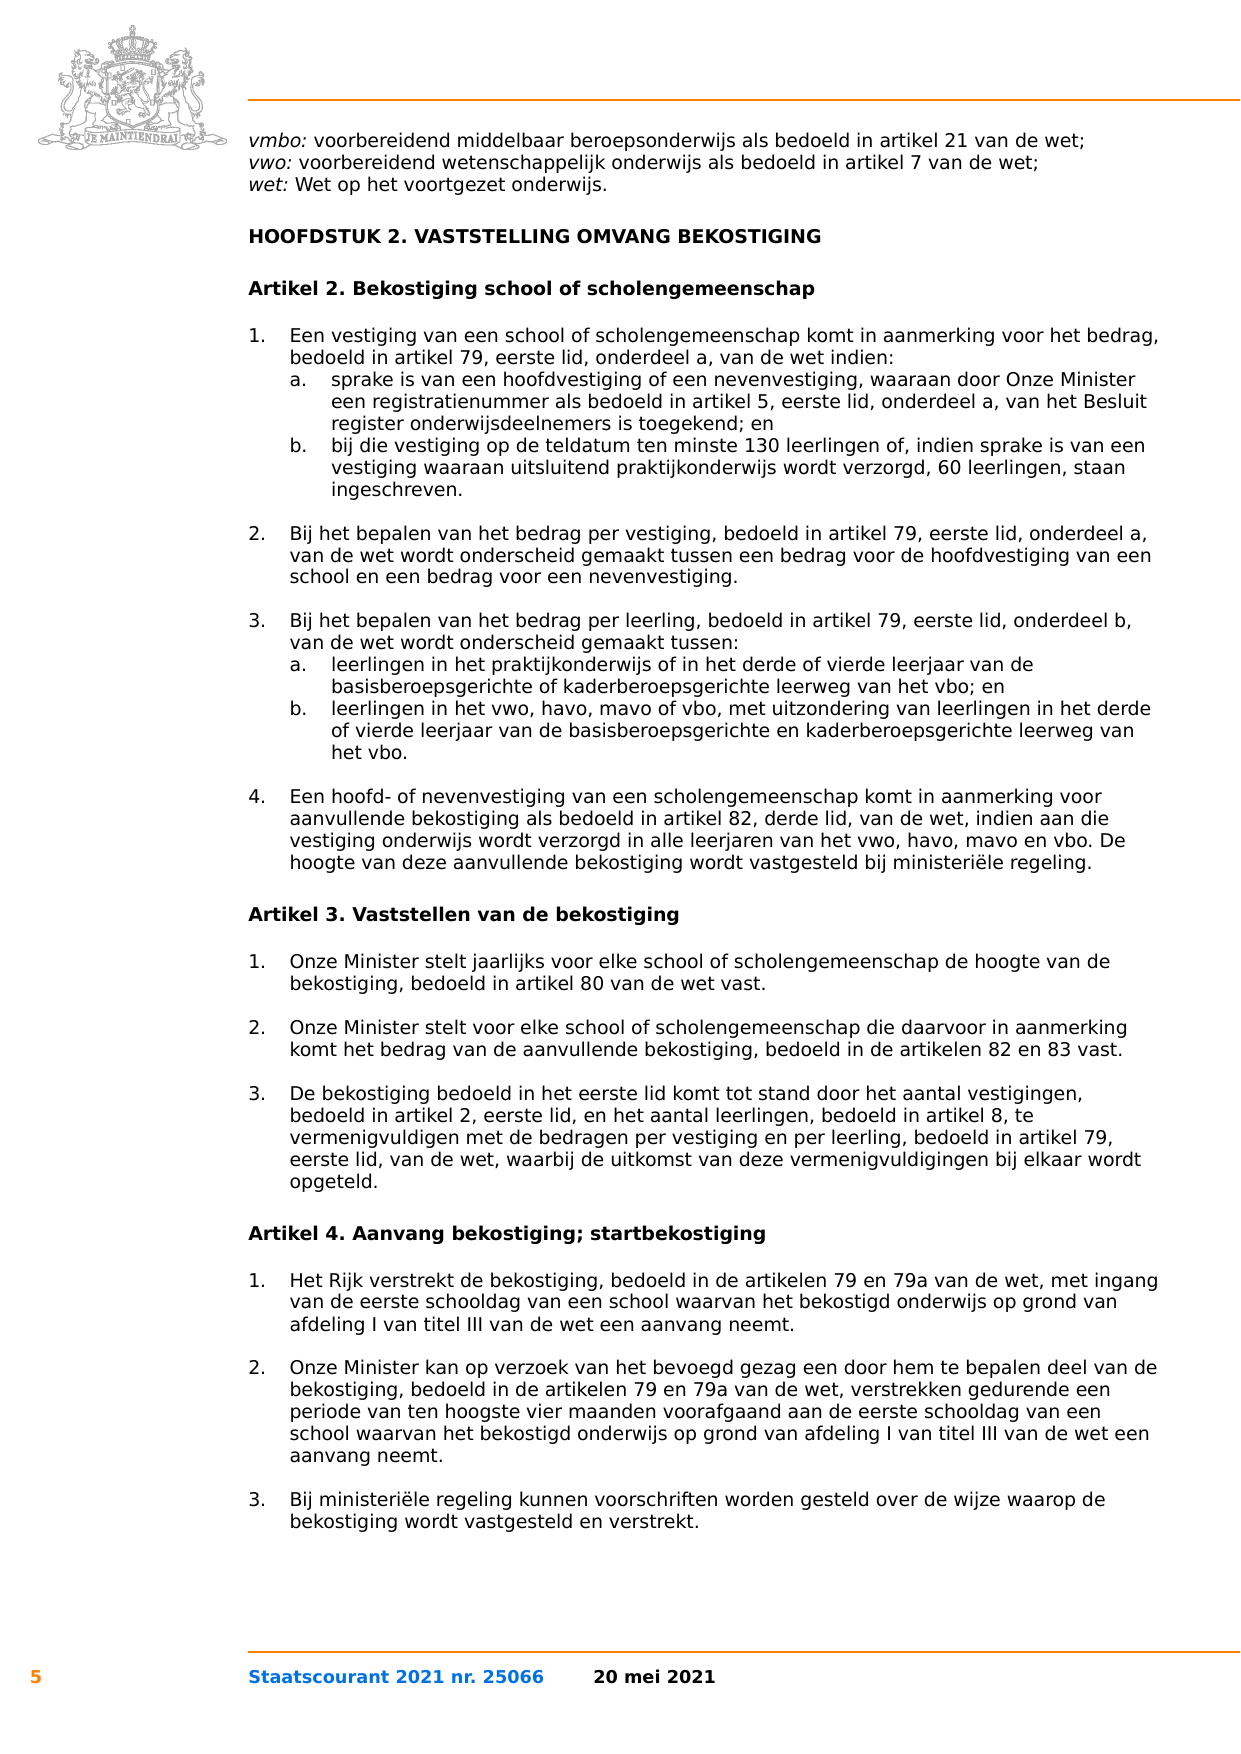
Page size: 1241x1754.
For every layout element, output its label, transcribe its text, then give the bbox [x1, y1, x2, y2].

subtitle HOOFDSTUK 2. VASTSTELLING OMVANG BEKOSTIGING [248, 226, 1163, 248]
text b. leerlingen in het vwo, havo, mavo of vbo, met uitzondering van leerlingen in het derde of vierde leerjaar van de basisberoepsgerichte en kaderberoepsgerichte leerweg van het vbo. [289, 698, 1163, 764]
subtitle Artikel 4. Aanvang bekostiging; startbekostiging [248, 1222, 1163, 1244]
text 1. Een vestiging van een school of scholengemeenschap komt in aanmerking voor het bedrag, bedoeld in artikel 79, eerste lid, onderdeel a, van de wet indien: [248, 325, 1163, 369]
picture [38, 25, 227, 150]
text vmbo: voorbereidend middelbaar beroepsonderwijs als bedoeld in artikel 21 van de wet; [248, 130, 1163, 152]
text 1. Het Rijk verstrekt de bekostiging, bedoeld in de artikelen 79 en 79a van de wet, met ingang van de eerste schooldag van een school waarvan het bekostigd onderwijs op grond van afdeling I van titel III van de wet een aanvang neemt. [248, 1269, 1163, 1335]
text 1. Onze Minister stelt jaarlijks voor elke school of scholengemeenschap de hoogte van de bekostiging, bedoeld in artikel 80 van de wet vast. [248, 951, 1163, 995]
text 2. Bij het bepalen van het bedrag per vestiging, bedoeld in artikel 79, eerste lid, onderdeel a, van de wet wordt onderscheid gemaakt tussen een bedrag voor de hoofdvestiging van een school en een bedrag voor een nevenvestiging. [248, 522, 1163, 588]
text vwo: voorbereidend wetenschappelijk onderwijs als bedoeld in artikel 7 van de wet; [248, 152, 1163, 174]
subtitle Artikel 2. Bekostiging school of scholengemeenschap [248, 278, 1163, 300]
text 2. Onze Minister stelt voor elke school of scholengemeenschap die daarvoor in aanmerking komt het bedrag van de aanvullende bekostiging, bedoeld in de artikelen 82 en 83 vast. [248, 1017, 1163, 1061]
text 2. Onze Minister kan op verzoek van het bevoegd gezag een door hem te bepalen deel van de bekostiging, bedoeld in de artikelen 79 en 79a van de wet, verstrekken gedurende een periode van ten hoogste vier maanden voorafgaand aan de eerste schooldag van een school waarvan het bekostigd onderwijs op grond van afdeling I van titel III van de wet een aanvang neemt. [248, 1357, 1163, 1467]
subtitle Artikel 3. Vaststellen van de bekostiging [248, 904, 1163, 926]
text a. sprake is van een hoofdvestiging of een nevenvestiging, waaraan door Onze Minister een registratienummer als bedoeld in artikel 5, eerste lid, onderdeel a, van het Besluit register onderwijsdeelnemers is toegekend; en [289, 369, 1163, 435]
text 3. De bekostiging bedoeld in het eerste lid komt tot stand door het aantal vestigingen, bedoeld in artikel 2, eerste lid, en het aantal leerlingen, bedoeld in artikel 8, te vermenigvuldigen met de bedragen per vestiging en per leerling, bedoeld in artikel 79, eerste lid, van de wet, waarbij de uitkomst van deze vermenigvuldigingen bij elkaar wordt opgeteld. [248, 1083, 1163, 1192]
text a. leerlingen in het praktijkonderwijs of in het derde of vierde leerjaar van de basisberoepsgerichte of kaderberoepsgerichte leerweg van het vbo; en [289, 654, 1163, 698]
text b. bij die vestiging op de teldatum ten minste 130 leerlingen of, indien sprake is van een vestiging waaraan uitsluitend praktijkonderwijs wordt verzorgd, 60 leerlingen, staan ingeschreven. [289, 435, 1163, 501]
text 3. Bij ministeriële regeling kunnen voorschriften worden gesteld over de wijze waarop de bekostiging wordt vastgesteld en verstrekt. [248, 1489, 1163, 1533]
text 3. Bij het bepalen van het bedrag per leerling, bedoeld in artikel 79, eerste lid, onderdeel b, van de wet wordt onderscheid gemaakt tussen: [248, 610, 1163, 654]
text 4. Een hoofd- of nevenvestiging van een scholengemeenschap komt in aanmerking voor aanvullende bekostiging als bedoeld in artikel 82, derde lid, van de wet, indien aan die vestiging onderwijs wordt verzorgd in alle leerjaren van het vwo, havo, mavo en vbo. De hoogte van deze aanvullende bekostiging wordt vastgesteld bij ministeriële regeling. [248, 786, 1163, 874]
text wet: Wet op het voortgezet onderwijs. [248, 174, 1163, 196]
